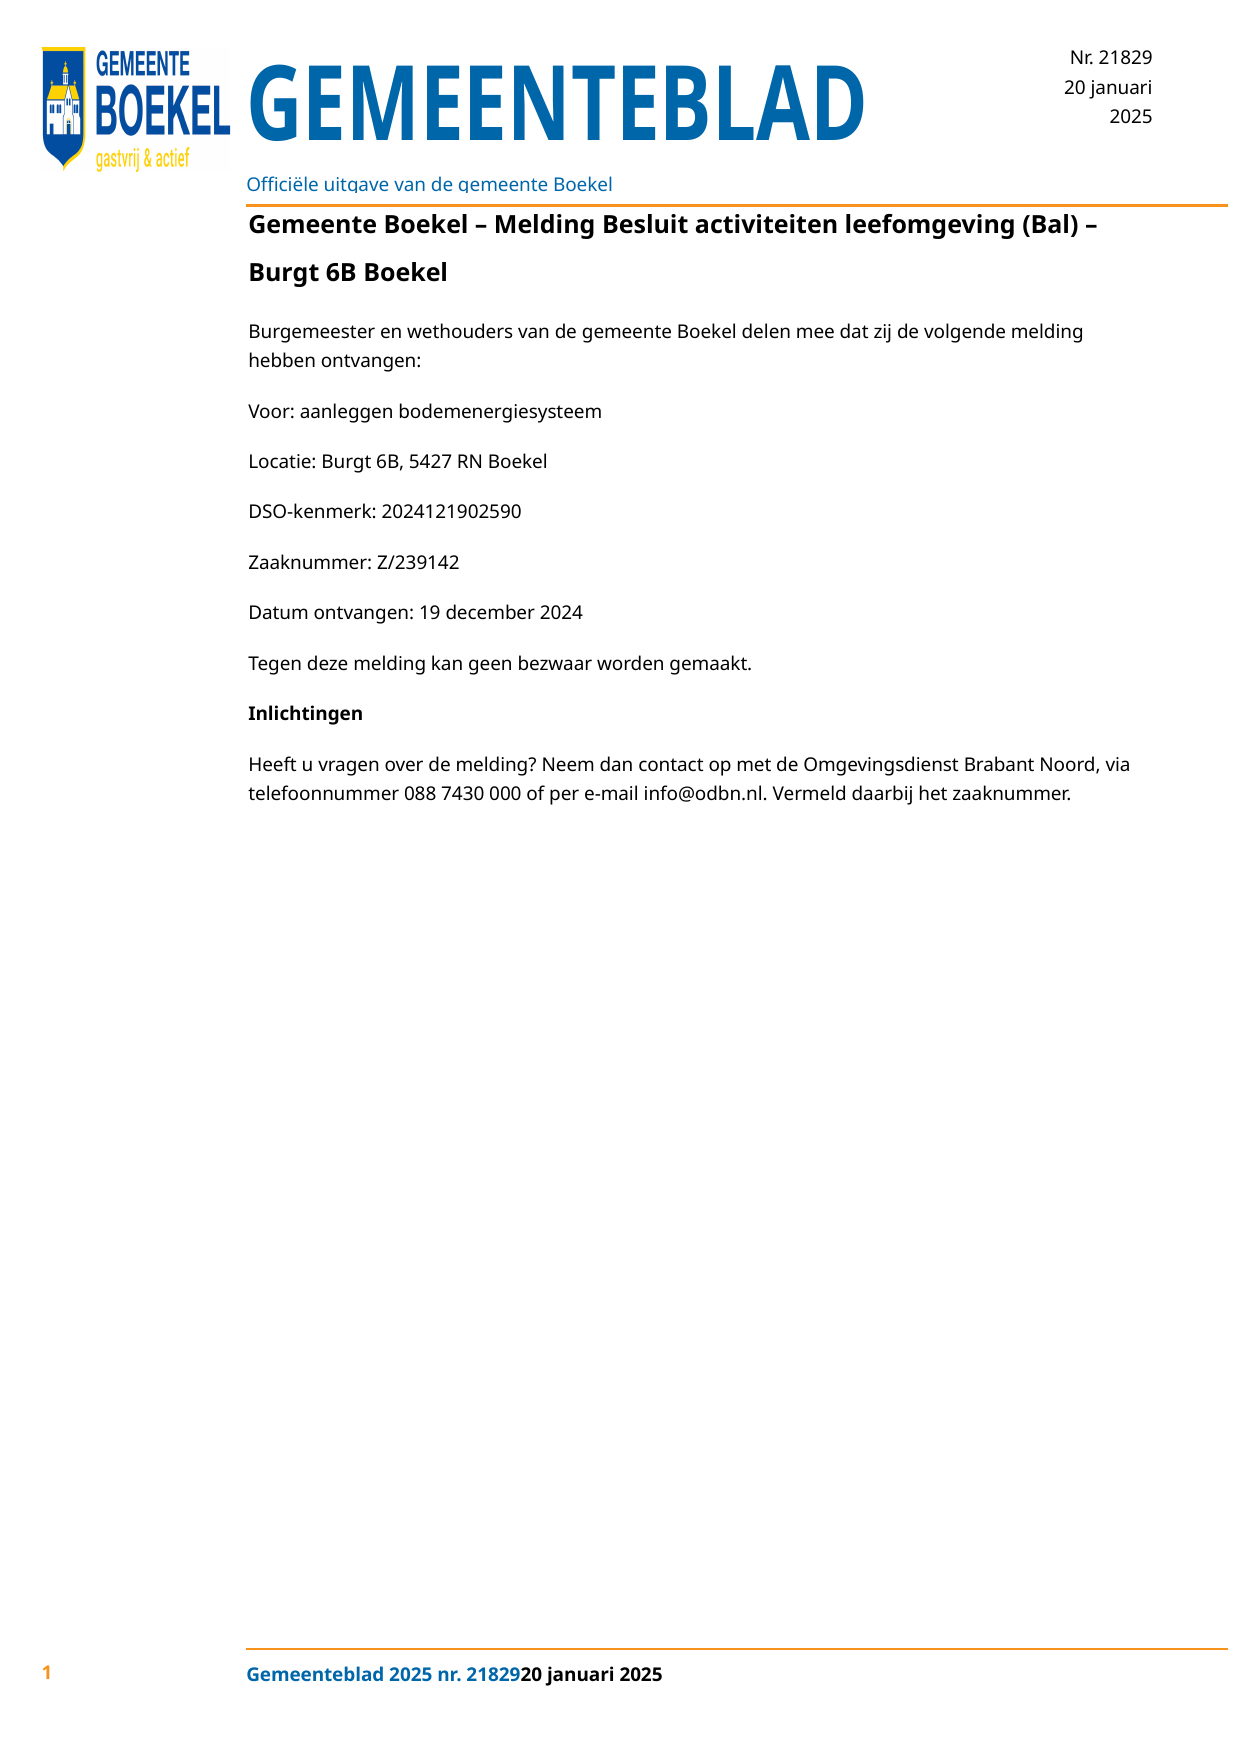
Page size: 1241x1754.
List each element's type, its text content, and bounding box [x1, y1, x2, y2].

text Burgemeester en wethouders van de gemeente Boekel delen mee dat zij de volgende melding hebben ontvangen: [248, 318, 1152, 373]
text Voor: aanleggen bodemenergiesysteem [248, 398, 1152, 424]
text Datum ontvangen: 19 december 2024 [248, 599, 1152, 625]
text Locatie: Burgt 6B, 5427 RN Boekel [248, 448, 1152, 474]
text DSO-kenmerk: 2024121902590 [248, 499, 1152, 524]
text Zaaknummer: Z/239142 [248, 549, 1152, 575]
picture [41, 47, 231, 172]
text Gemeente Boekel – Melding Besluit activiteiten leefomgeving (Bal) – Burgt 6B Boekel [248, 207, 1152, 288]
text Heeft u vragen over de melding? Neem dan contact op met de Omgevingsdienst Brabant Noord, via telefoonnummer 088 7430 000 of per e-mail info@odbn.nl. Vermeld daarbij het zaaknummer. [248, 751, 1152, 806]
text Inlichtingen [248, 700, 1152, 726]
text Tegen deze melding kan geen bezwaar worden gemaakt. [248, 650, 1152, 676]
